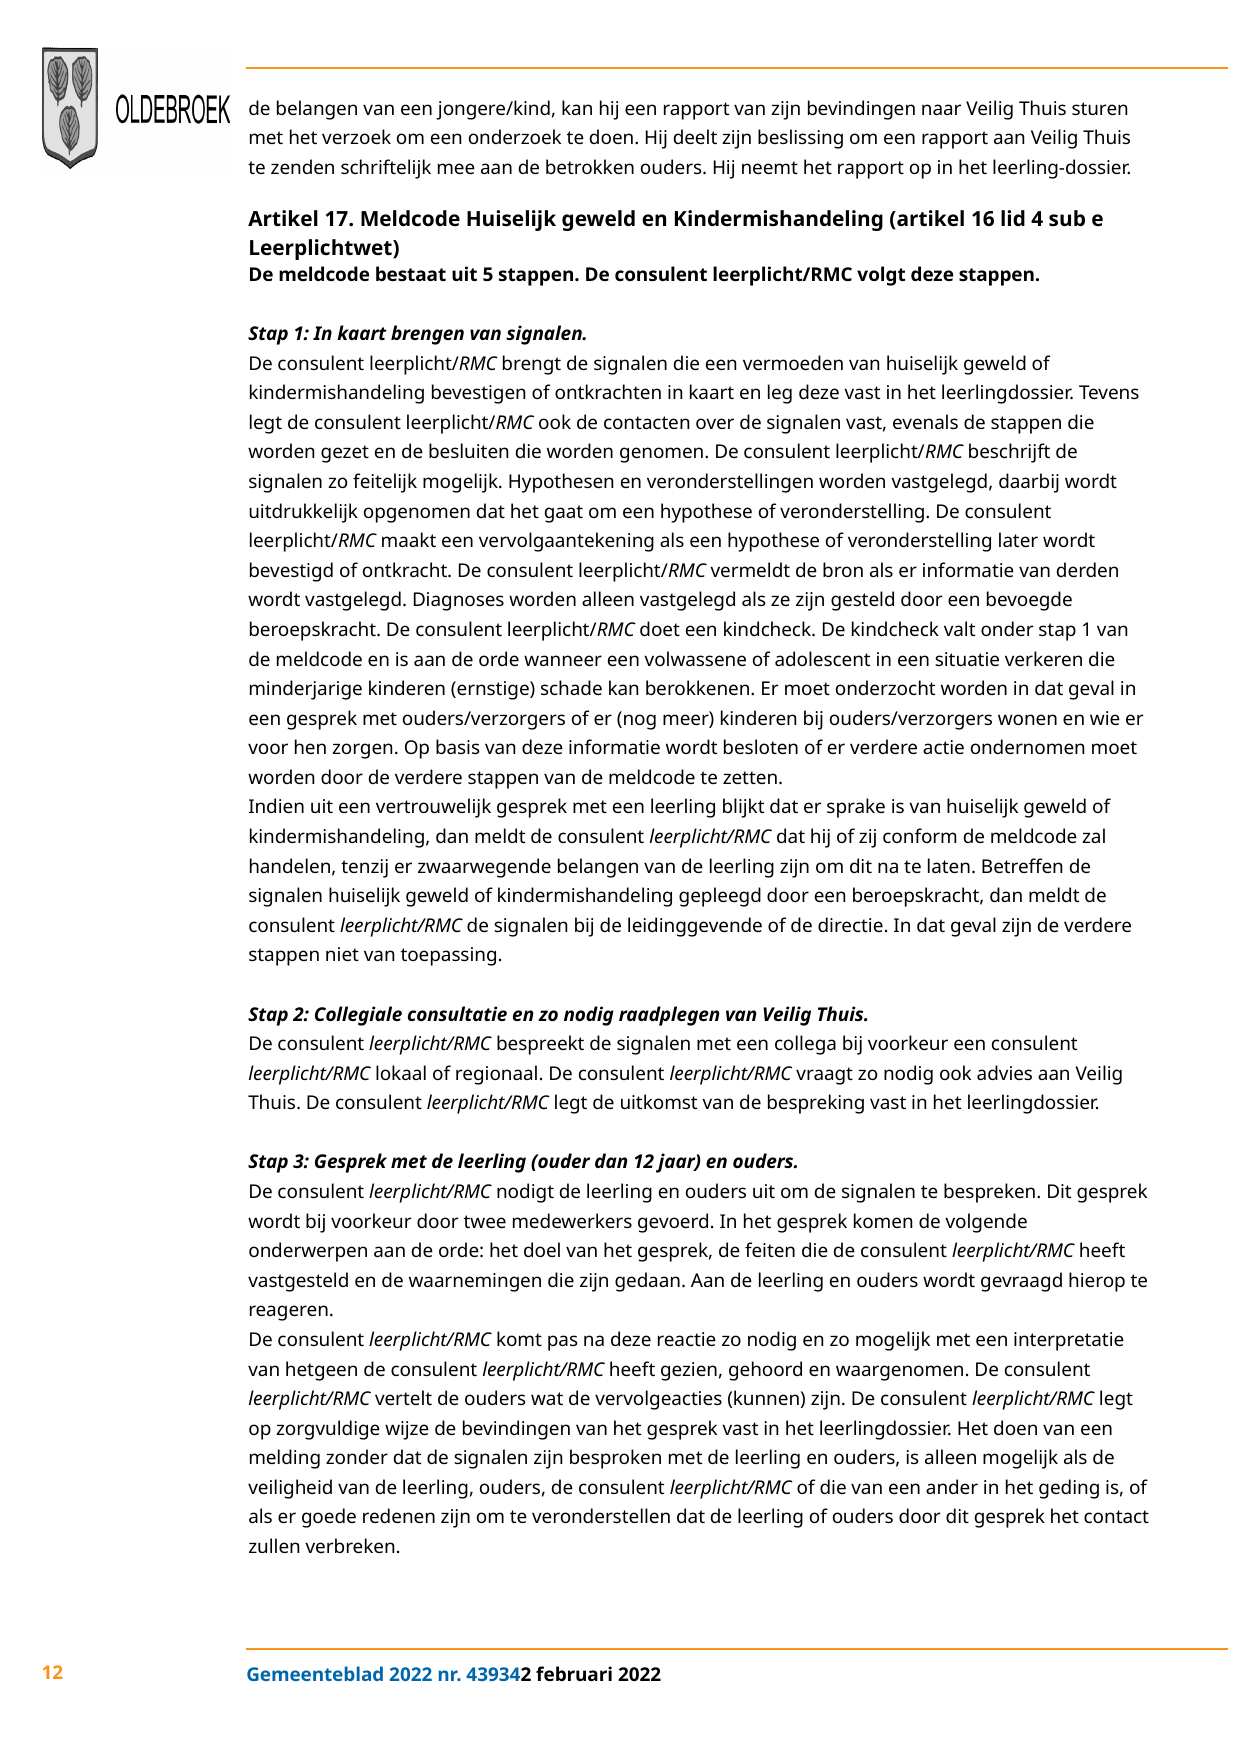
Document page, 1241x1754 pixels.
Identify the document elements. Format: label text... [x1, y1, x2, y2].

text de belangen van een jongere/kind, kan hij een rapport van zijn bevindingen naar Veilig Thuis sturen met het verzoek om een onderzoek te doen. Hij deelt zijn beslissing om een rapport aan Veilig Thuis te zenden schriftelijk mee aan de betrokken ouders. Hij neemt het rapport op in het leerling-dossier. [248, 95, 1152, 180]
text Artikel 17. Meldcode Huiselijk geweld en Kindermishandeling (artikel 16 lid 4 sub e Leerplichtwet) [248, 204, 1152, 261]
text Indien uit een vertrouwelijk gesprek met een leerling blijkt dat er sprake is van huiselijk geweld of kindermishandeling, dan meldt de consulent leerplicht/RMC dat hij of zij conform de meldcode zal handelen, tenzij er zwaarwegende belangen van de leerling zijn om dit na te laten. Betreffen de signalen huiselijk geweld of kindermishandeling gepleegd door een beroepskracht, dan meldt de consulent leerplicht/RMC de signalen bij de leidinggevende of de directie. In dat geval zijn de verdere stappen niet van toepassing. [248, 794, 1152, 967]
text Stap 1: In kaart brengen van signalen. [248, 320, 1152, 346]
text Stap 2: Collegiale consultatie en zo nodig raadplegen van Veilig Thuis. [248, 1001, 1152, 1027]
text De consulent leerplicht/RMC komt pas na deze reactie zo nodig en zo mogelijk met een interpretatie van hetgeen de consulent leerplicht/RMC heeft gezien, gehoord en waargenomen. De consulent leerplicht/RMC vertelt de ouders wat de vervolgeacties (kunnen) zijn. De consulent leerplicht/RMC legt op zorgvuldige wijze de bevindingen van het gesprek vast in het leerlingdossier. Het doen van een melding zonder dat de signalen zijn besproken met de leerling en ouders, is alleen mogelijk als de veiligheid van de leerling, ouders, de consulent leerplicht/RMC of die van een ander in het geding is, of als er goede redenen zijn om te veronderstellen dat de leerling of ouders door dit gesprek het contact zullen verbreken. [248, 1326, 1152, 1559]
text De consulent leerplicht/RMC brengt de signalen die een vermoeden van huiselijk geweld of kindermishandeling bevestigen of ontkrachten in kaart en leg deze vast in het leerlingdossier. Tevens legt de consulent leerplicht/RMC ook de contacten over de signalen vast, evenals de stappen die worden gezet en de besluiten die worden genomen. De consulent leerplicht/RMC beschrijft de signalen zo feitelijk mogelijk. Hypothesen en veronderstellingen worden vastgelegd, daarbij wordt uitdrukkelijk opgenomen dat het gaat om een hypothese of veronderstelling. De consulent leerplicht/RMC maakt een vervolgaantekening als een hypothese of veronderstelling later wordt bevestigd of ontkracht. De consulent leerplicht/RMC vermeldt de bron als er informatie van derden wordt vastgelegd. Diagnoses worden alleen vastgelegd als ze zijn gesteld door een bevoegde beroepskracht. De consulent leerplicht/RMC doet een kindcheck. De kindcheck valt onder stap 1 van de meldcode en is aan de orde wanneer een volwassene of adolescent in een situatie verkeren die minderjarige kinderen (ernstige) schade kan berokkenen. Er moet onderzocht worden in dat geval in een gesprek met ouders/verzorgers of er (nog meer) kinderen bij ouders/verzorgers wonen en wie er voor hen zorgen. Op basis van deze informatie wordt besloten of er verdere actie ondernomen moet worden door de verdere stappen van de meldcode te zetten. [248, 350, 1152, 790]
text De consulent leerplicht/RMC nodigt de leerling en ouders uit om de signalen te bespreken. Dit gesprek wordt bij voorkeur door twee medewerkers gevoerd. In het gesprek komen de volgende onderwerpen aan de orde: het doel van het gesprek, de feiten die de consulent leerplicht/RMC heeft vastgesteld en de waarnemingen die zijn gedaan. Aan de leerling en ouders wordt gevraagd hierop te reageren. [248, 1178, 1152, 1322]
text Stap 3: Gesprek met de leerling (ouder dan 12 jaar) en ouders. [248, 1149, 1152, 1174]
text De consulent leerplicht/RMC bespreekt de signalen met een collega bij voorkeur een consulent leerplicht/RMC lokaal of regionaal. De consulent leerplicht/RMC vraagt zo nodig ook advies aan Veilig Thuis. De consulent leerplicht/RMC legt de uitkomst van de bespreking vast in het leerlingdossier. [248, 1030, 1152, 1115]
text De meldcode bestaat uit 5 stappen. De consulent leerplicht/RMC volgt deze stappen. [248, 261, 1152, 287]
picture [41, 47, 231, 172]
